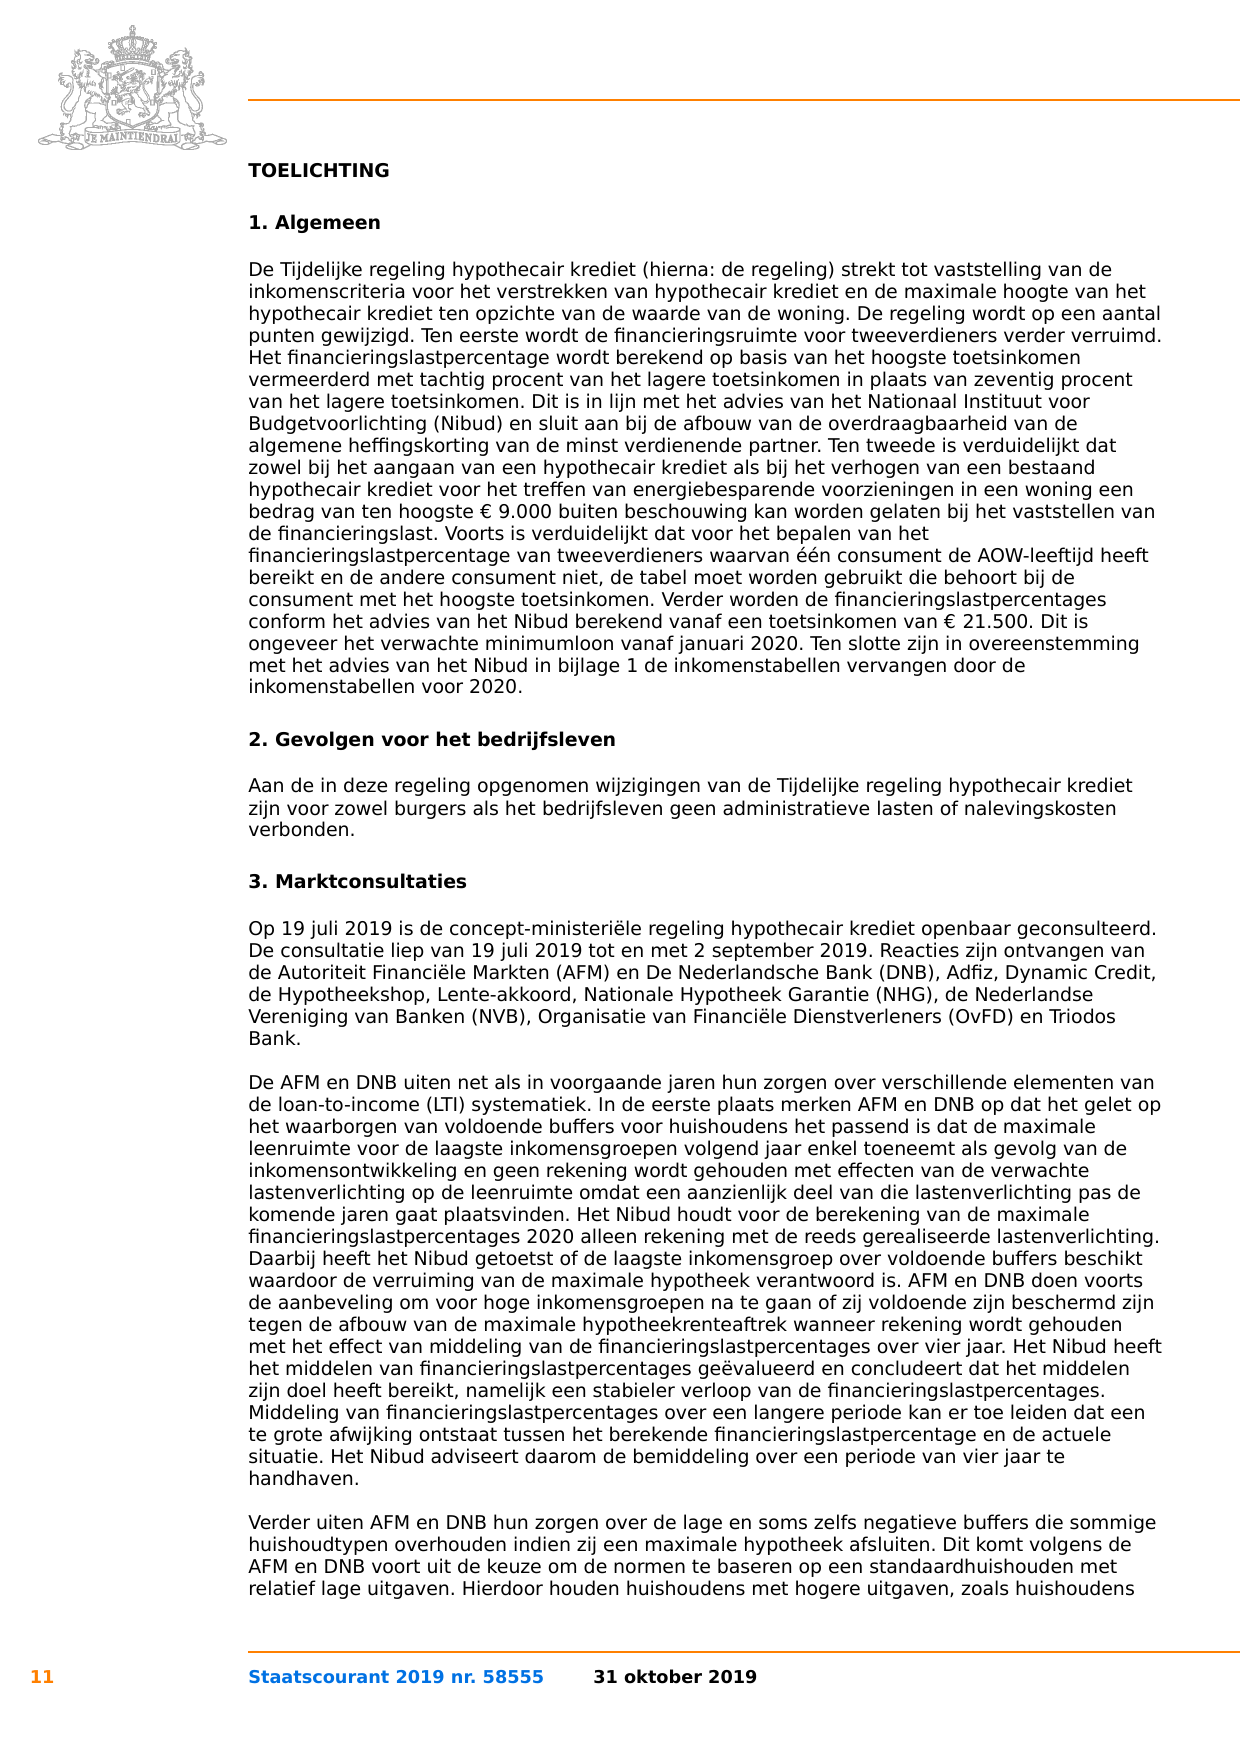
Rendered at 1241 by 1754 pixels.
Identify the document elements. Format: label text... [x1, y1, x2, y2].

text Aan de in deze regeling opgenomen wijzigingen van de Tijdelijke regeling hypothecair krediet zijn voor zowel burgers als het bedrijfsleven geen administratieve lasten of nalevingskosten verbonden. [248, 775, 1163, 841]
subtitle TOELICHTING [248, 160, 1163, 182]
subtitle 3. Marktconsultaties [248, 871, 1163, 893]
subtitle 2. Gevolgen voor het bedrijfsleven [248, 728, 1163, 750]
picture [38, 25, 227, 150]
text Verder uiten AFM en DNB hun zorgen over de lage en soms zelfs negatieve buffers die sommige huishoudtypen overhouden indien zij een maximale hypotheek afsluiten. Dit komt volgens de AFM en DNB voort uit de keuze om de normen te baseren op een standaardhuishouden met relatief lage uitgaven. Hierdoor houden huishoudens met hogere uitgaven, zoals huishoudens [248, 1512, 1163, 1599]
text De Tijdelijke regeling hypothecair krediet (hierna: de regeling) strekt tot vaststelling van de inkomenscriteria voor het verstrekken van hypothecair krediet en de maximale hoogte van het hypothecair krediet ten opzichte van de waarde van de woning. De regeling wordt op een aantal punten gewijzigd. Ten eerste wordt de financieringsruimte voor tweeverdieners verder verruimd. Het financieringslastpercentage wordt berekend op basis van het hoogste toetsinkomen vermeerderd met tachtig procent van het lagere toetsinkomen in plaats van zeventig procent van het lagere toetsinkomen. Dit is in lijn met het advies van het Nationaal Instituut voor Budgetvoorlichting (Nibud) en sluit aan bij de afbouw van de overdraagbaarheid van de algemene heffingskorting van de minst verdienende partner. Ten tweede is verduidelijkt dat zowel bij het aangaan van een hypothecair krediet als bij het verhogen van een bestaand hypothecair krediet voor het treffen van energiebesparende voorzieningen in een woning een bedrag van ten hoogste € 9.000 buiten beschouwing kan worden gelaten bij het vaststellen van de financieringslast. Voorts is verduidelijkt dat voor het bepalen van het financieringslastpercentage van tweeverdieners waarvan één consument de AOW-leeftijd heeft bereikt en de andere consument niet, de tabel moet worden gebruikt die behoort bij de consument met het hoogste toetsinkomen. Verder worden de financieringslastpercentages conform het advies van het Nibud berekend vanaf een toetsinkomen van € 21.500. Dit is ongeveer het verwachte minimumloon vanaf januari 2020. Ten slotte zijn in overeenstemming met het advies van het Nibud in bijlage 1 de inkomenstabellen vervangen door de inkomenstabellen voor 2020. [248, 259, 1163, 698]
text Op 19 juli 2019 is de concept-ministeriële regeling hypothecair krediet openbaar geconsulteerd. De consultatie liep van 19 juli 2019 tot en met 2 september 2019. Reacties zijn ontvangen van de Autoriteit Financiële Markten (AFM) en De Nederlandsche Bank (DNB), Adfiz, Dynamic Credit, de Hypotheekshop, Lente-akkoord, Nationale Hypotheek Garantie (NHG), de Nederlandse Vereniging van Banken (NVB), Organisatie van Financiële Dienstverleners (OvFD) en Triodos Bank. [248, 918, 1163, 1050]
text De AFM en DNB uiten net als in voorgaande jaren hun zorgen over verschillende elementen van de loan-to-income (LTI) systematiek. In de eerste plaats merken AFM en DNB op dat het gelet op het waarborgen van voldoende buffers voor huishoudens het passend is dat de maximale leenruimte voor de laagste inkomensgroepen volgend jaar enkel toeneemt als gevolg van de inkomensontwikkeling en geen rekening wordt gehouden met effecten van de verwachte lastenverlichting op de leenruimte omdat een aanzienlijk deel van die lastenverlichting pas de komende jaren gaat plaatsvinden. Het Nibud houdt voor de berekening van de maximale financieringslastpercentages 2020 alleen rekening met de reeds gerealiseerde lastenverlichting. Daarbij heeft het Nibud getoetst of de laagste inkomensgroep over voldoende buffers beschikt waardoor de verruiming van de maximale hypotheek verantwoord is. AFM en DNB doen voorts de aanbeveling om voor hoge inkomensgroepen na te gaan of zij voldoende zijn beschermd zijn tegen de afbouw van de maximale hypotheekrenteaftrek wanneer rekening wordt gehouden met het effect van middeling van de financieringslastpercentages over vier jaar. Het Nibud heeft het middelen van financieringslastpercentages geëvalueerd en concludeert dat het middelen zijn doel heeft bereikt, namelijk een stabieler verloop van de financieringslastpercentages. Middeling van financieringslastpercentages over een langere periode kan er toe leiden dat een te grote afwijking ontstaat tussen het berekende financieringslastpercentage en de actuele situatie. Het Nibud adviseert daarom de bemiddeling over een periode van vier jaar te handhaven. [248, 1072, 1163, 1490]
subtitle 1. Algemeen [248, 212, 1163, 234]
